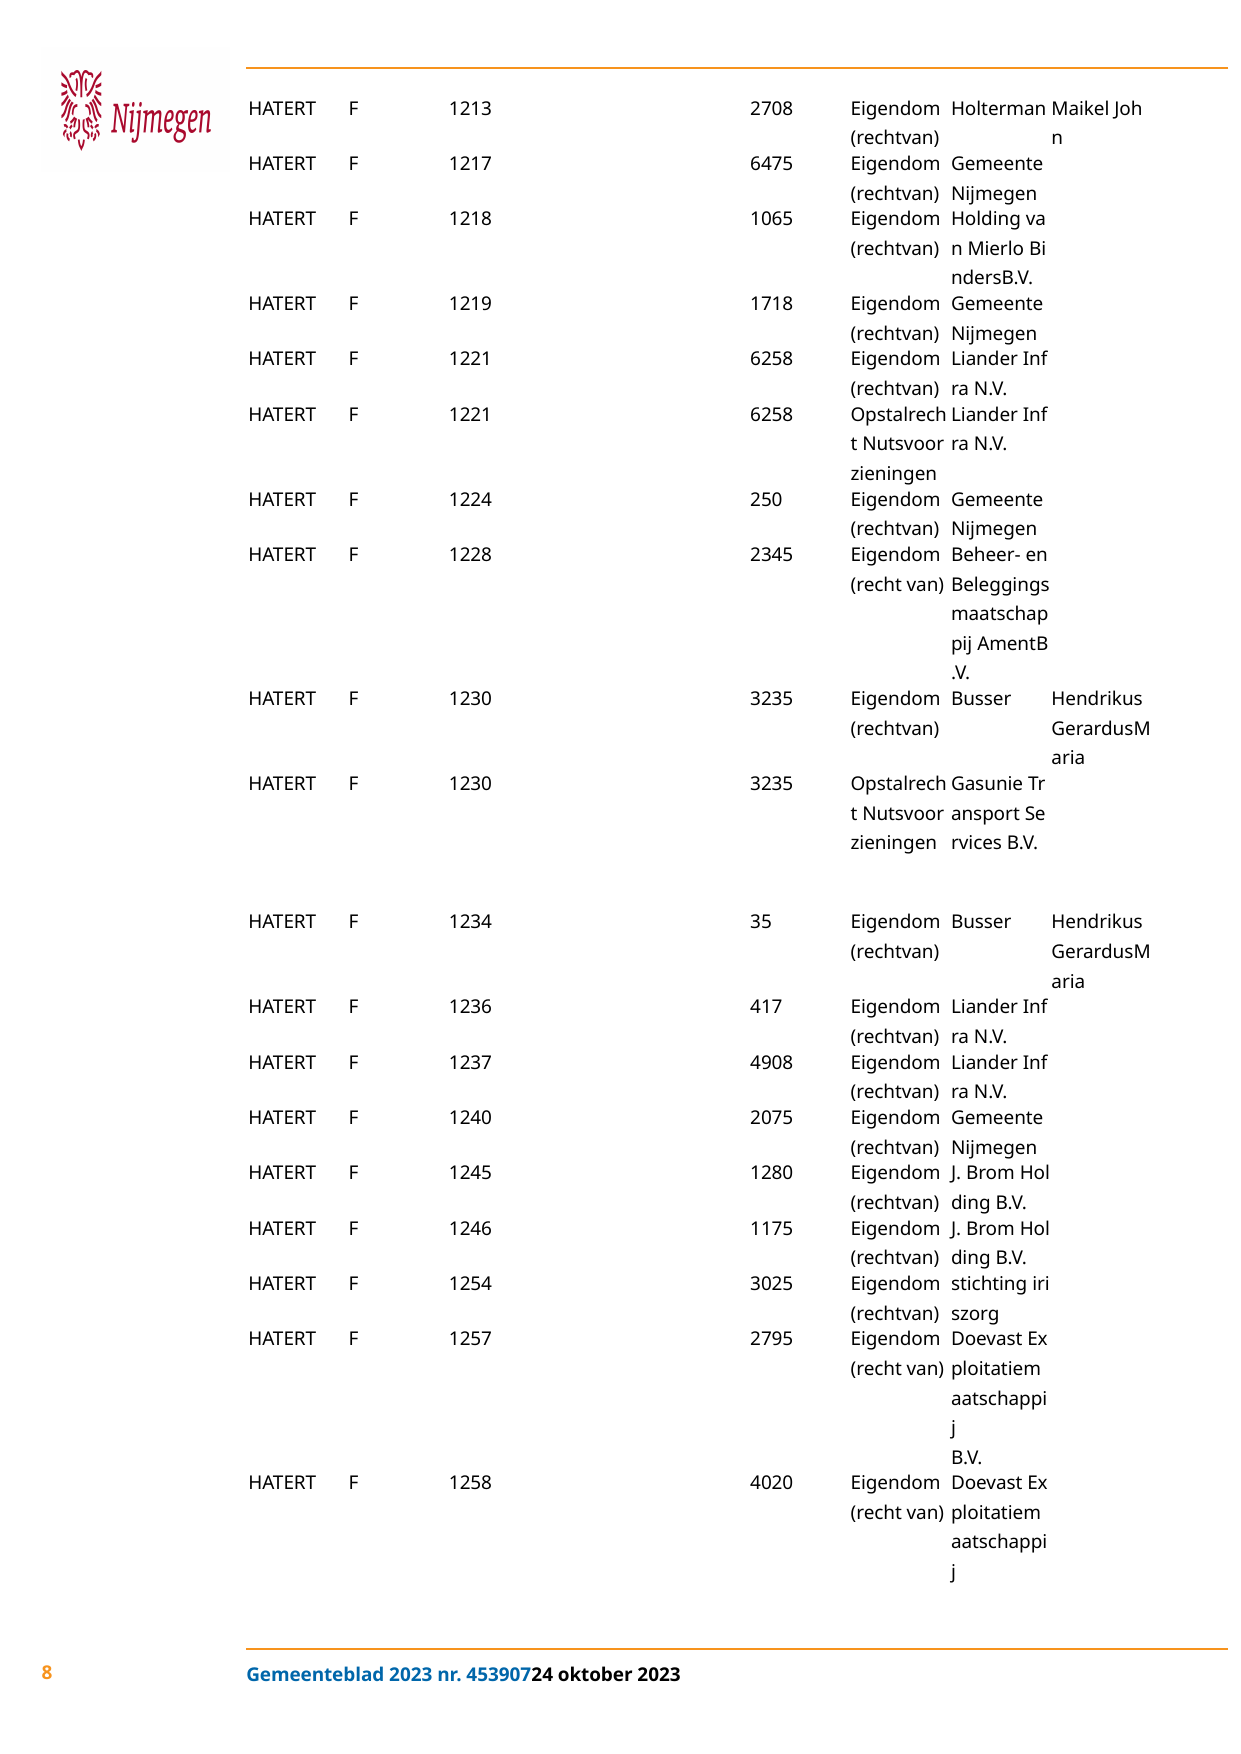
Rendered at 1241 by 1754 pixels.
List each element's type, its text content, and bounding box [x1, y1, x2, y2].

table_cell [549, 486, 649, 541]
table_cell [1051, 150, 1152, 205]
picture [41, 47, 231, 172]
table_cell F [348, 486, 449, 541]
table_cell Eigendom (recht van) [850, 541, 951, 685]
table_cell [650, 290, 750, 346]
table_cell 1219 [449, 290, 549, 346]
table_cell [1051, 1104, 1152, 1159]
table_cell Eigendom (rechtvan) [850, 1049, 951, 1104]
table_cell 1218 [449, 205, 549, 290]
table_cell 6258 [750, 346, 850, 401]
table_header 1234 [449, 909, 549, 994]
table_cell 250 [750, 486, 850, 541]
table_cell HATERT [248, 150, 348, 205]
table_cell Eigendom (rechtvan) [850, 685, 951, 770]
table_cell F [348, 685, 449, 770]
table_cell F [348, 1470, 449, 1584]
table_cell [650, 770, 750, 855]
table_cell 3025 [750, 1270, 850, 1326]
table_cell Doevast Exploitatiemaatschappij [951, 1470, 1051, 1584]
table_cell [1051, 541, 1152, 685]
table_cell HATERT [248, 205, 348, 290]
table_cell Eigendom (rechtvan) [850, 205, 951, 290]
table_cell 4020 [750, 1470, 850, 1584]
table_cell [650, 994, 750, 1049]
table_cell 6475 [750, 150, 850, 205]
table_cell Liander Infra N.V. [951, 994, 1051, 1049]
table_cell [1051, 994, 1152, 1049]
table_cell 1221 [449, 401, 549, 486]
table_header Busser [951, 909, 1051, 994]
table_cell 1228 [449, 541, 549, 685]
table_cell Beheer- en Beleggingsmaatschappij AmentB.V. [951, 541, 1051, 685]
table_cell [650, 1326, 750, 1469]
table_cell [650, 401, 750, 486]
table_cell Gemeente Nijmegen [951, 150, 1051, 205]
table_cell 1224 [449, 486, 549, 541]
table_cell Liander Infra N.V. [951, 346, 1051, 401]
table_cell [1051, 1326, 1152, 1469]
table_cell [549, 150, 649, 205]
table_cell Gemeente Nijmegen [951, 1104, 1051, 1159]
table_cell 2708 [750, 95, 850, 150]
table_cell [650, 1160, 750, 1215]
table_cell 1254 [449, 1270, 549, 1326]
table_cell [1051, 205, 1152, 290]
table_cell HATERT [248, 290, 348, 346]
table_cell Hendrikus GerardusMaria [1051, 685, 1152, 770]
table_cell Opstalrecht Nutsvoorzieningen [850, 401, 951, 486]
table_cell Eigendom (rechtvan) [850, 1215, 951, 1270]
table_cell Gemeente Nijmegen [951, 290, 1051, 346]
table_cell J. Brom Holding B.V. [951, 1160, 1051, 1215]
table_cell [1051, 1470, 1152, 1584]
table_cell [549, 95, 649, 150]
table_cell [549, 1215, 649, 1270]
table_cell F [348, 346, 449, 401]
table_cell HATERT [248, 95, 348, 150]
table_cell Holterman [951, 95, 1051, 150]
table_cell [650, 685, 750, 770]
table_cell 1213 [449, 95, 549, 150]
table_cell [650, 1104, 750, 1159]
table_cell [1051, 486, 1152, 541]
table_cell HATERT [248, 1104, 348, 1159]
table_cell F [348, 1160, 449, 1215]
table_cell [650, 1049, 750, 1104]
table_cell [650, 346, 750, 401]
table_cell [549, 205, 649, 290]
table_cell Eigendom (rechtvan) [850, 346, 951, 401]
table_cell HATERT [248, 994, 348, 1049]
table_cell F [348, 1104, 449, 1159]
table_cell Gemeente Nijmegen [951, 486, 1051, 541]
table_cell F [348, 770, 449, 855]
table_cell HATERT [248, 685, 348, 770]
table_cell 6258 [750, 401, 850, 486]
table_cell [1051, 1270, 1152, 1326]
table_cell [650, 1470, 750, 1584]
table_cell Eigendom (recht van) [850, 1470, 951, 1584]
table_cell 1258 [449, 1470, 549, 1584]
table_cell [650, 150, 750, 205]
table_cell 3235 [750, 770, 850, 855]
table_cell 1718 [750, 290, 850, 346]
table_cell [549, 1470, 649, 1584]
table_cell [549, 1270, 649, 1326]
table_cell [650, 541, 750, 685]
table_cell 2795 [750, 1326, 850, 1469]
table_cell [549, 1049, 649, 1104]
table_cell HATERT [248, 401, 348, 486]
table_cell [549, 401, 649, 486]
table_cell F [348, 1270, 449, 1326]
table_header 35 [750, 909, 850, 994]
table_cell HATERT [248, 770, 348, 855]
table_cell 1280 [750, 1160, 850, 1215]
table_cell [650, 205, 750, 290]
table_cell HATERT [248, 1049, 348, 1104]
table_cell Liander Infra N.V. [951, 401, 1051, 486]
table_cell [1051, 346, 1152, 401]
table_cell 1065 [750, 205, 850, 290]
table_cell HATERT [248, 1160, 348, 1215]
table_cell 1236 [449, 994, 549, 1049]
table_cell HATERT [248, 1326, 348, 1469]
table_cell [650, 95, 750, 150]
table_cell Eigendom (recht van) [850, 1326, 951, 1469]
table_cell stichting iriszorg [951, 1270, 1051, 1326]
table_cell 1230 [449, 770, 549, 855]
table_cell [650, 1215, 750, 1270]
table_cell [1051, 1049, 1152, 1104]
table_cell F [348, 1215, 449, 1270]
table_header [549, 909, 649, 994]
table_cell HATERT [248, 1470, 348, 1584]
table_cell 3235 [750, 685, 850, 770]
table_cell [1051, 770, 1152, 855]
table_cell 417 [750, 994, 850, 1049]
table_cell Eigendom (rechtvan) [850, 95, 951, 150]
table_header HATERT [248, 909, 348, 994]
table_cell [549, 1160, 649, 1215]
table_cell 2075 [750, 1104, 850, 1159]
table_cell F [348, 205, 449, 290]
table_cell 1221 [449, 346, 549, 401]
table_cell F [348, 1049, 449, 1104]
table_cell HATERT [248, 1270, 348, 1326]
table_cell [549, 994, 649, 1049]
table_cell Gasunie Transport Services B.V. [951, 770, 1051, 855]
table_cell [1051, 1215, 1152, 1270]
table_cell [549, 1326, 649, 1469]
table_cell 1230 [449, 685, 549, 770]
table_cell 2345 [750, 541, 850, 685]
table_cell Eigendom (rechtvan) [850, 1270, 951, 1326]
table_cell 1257 [449, 1326, 549, 1469]
table_cell 1240 [449, 1104, 549, 1159]
table_cell Eigendom (rechtvan) [850, 290, 951, 346]
table_header [650, 909, 750, 994]
table_header F [348, 909, 449, 994]
table_cell Eigendom (rechtvan) [850, 150, 951, 205]
table_cell [549, 346, 649, 401]
table_cell [549, 685, 649, 770]
table_cell Busser [951, 685, 1051, 770]
table_cell 1237 [449, 1049, 549, 1104]
table_cell 1217 [449, 150, 549, 205]
table_cell F [348, 290, 449, 346]
table_cell F [348, 401, 449, 486]
table_cell F [348, 150, 449, 205]
table_cell HATERT [248, 486, 348, 541]
table_cell Liander Infra N.V. [951, 1049, 1051, 1104]
table_cell Eigendom (rechtvan) [850, 1160, 951, 1215]
table_cell Eigendom (rechtvan) [850, 1104, 951, 1159]
table_cell F [348, 994, 449, 1049]
table_header Hendrikus GerardusMaria [1051, 909, 1152, 994]
table_cell F [348, 95, 449, 150]
table_cell Opstalrecht Nutsvoorzieningen [850, 770, 951, 855]
table_cell HATERT [248, 346, 348, 401]
table_cell 1246 [449, 1215, 549, 1270]
table_cell 1245 [449, 1160, 549, 1215]
table_cell HATERT [248, 541, 348, 685]
table_cell F [348, 1326, 449, 1469]
table_cell [549, 290, 649, 346]
table_cell J. Brom Holding B.V. [951, 1215, 1051, 1270]
table_header Eigendom (rechtvan) [850, 909, 951, 994]
table_cell 4908 [750, 1049, 850, 1104]
table_cell F [348, 541, 449, 685]
table_cell [1051, 290, 1152, 346]
table_cell Eigendom (rechtvan) [850, 994, 951, 1049]
table_cell 1175 [750, 1215, 850, 1270]
table_cell Holding van Mierlo BindersB.V. [951, 205, 1051, 290]
table_cell Doevast Exploitatiemaatschappij B.V. [951, 1326, 1051, 1469]
table_cell [1051, 401, 1152, 486]
table_cell [549, 770, 649, 855]
table_cell [1051, 1160, 1152, 1215]
table_cell [549, 1104, 649, 1159]
table_cell [650, 486, 750, 541]
table_cell Eigendom (rechtvan) [850, 486, 951, 541]
table_cell [549, 541, 649, 685]
table_cell [650, 1270, 750, 1326]
table_cell HATERT [248, 1215, 348, 1270]
table_cell Maikel John [1051, 95, 1152, 150]
